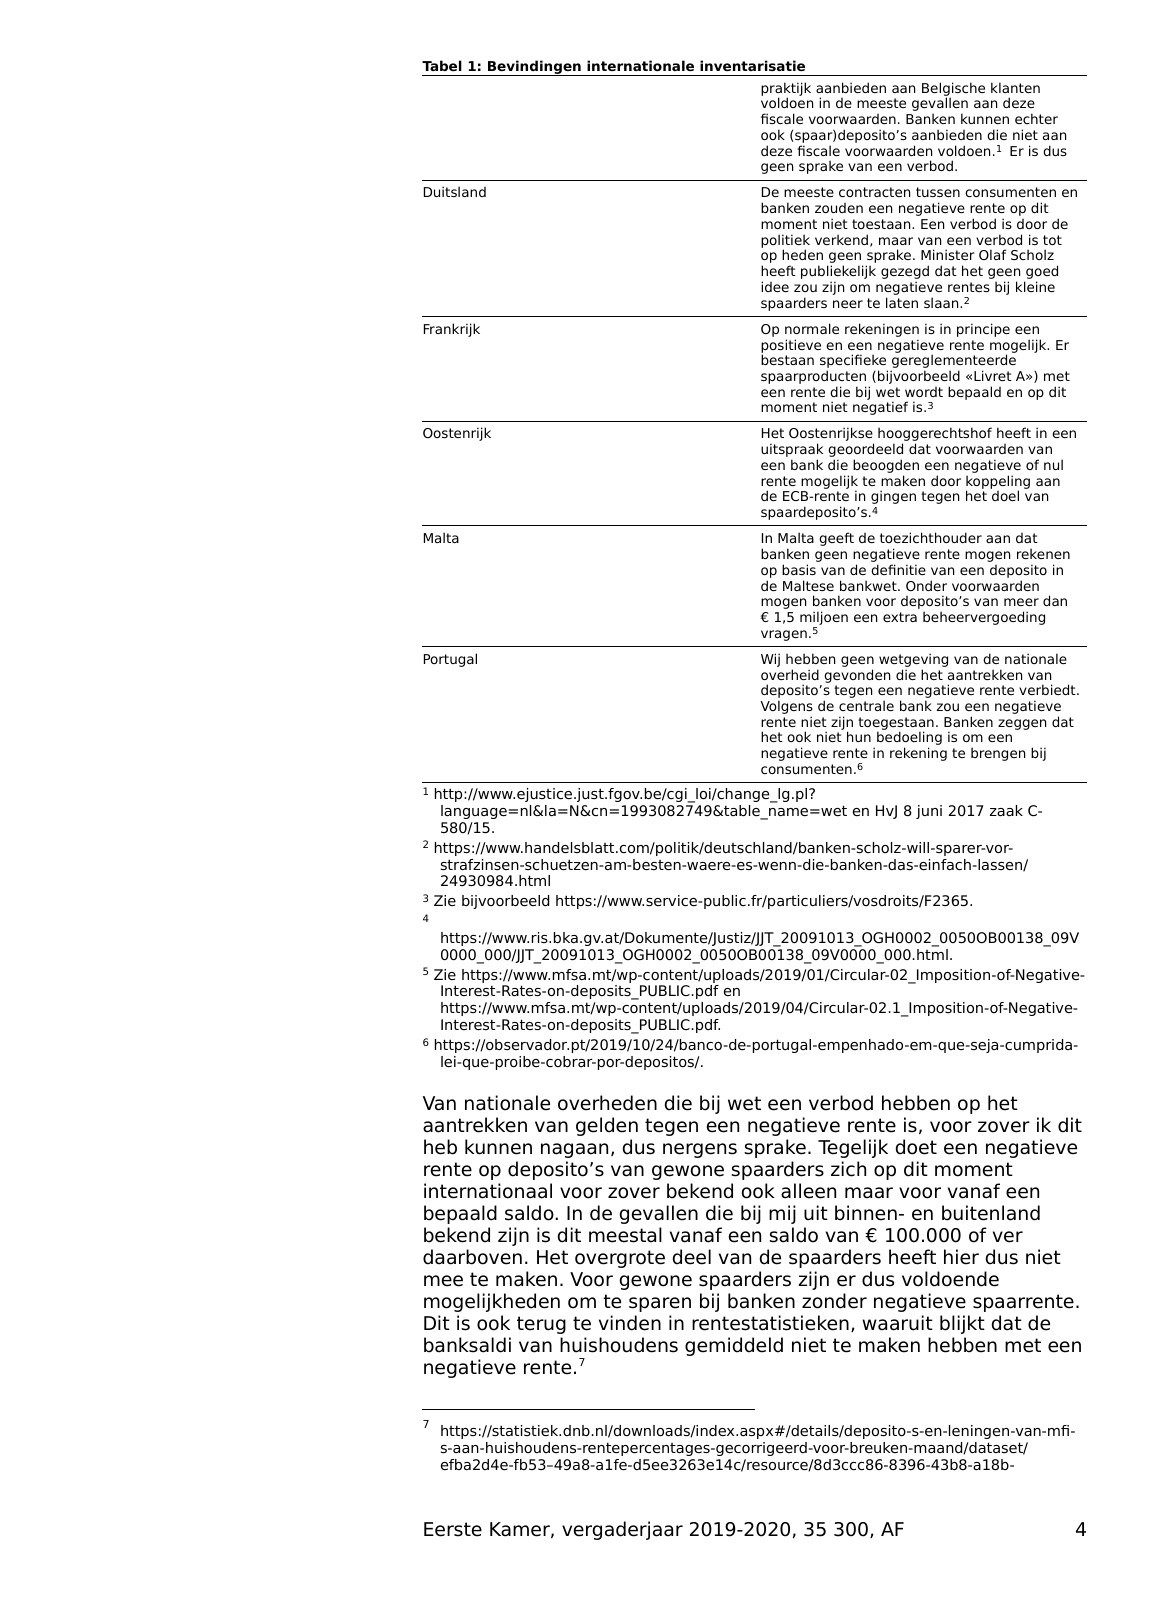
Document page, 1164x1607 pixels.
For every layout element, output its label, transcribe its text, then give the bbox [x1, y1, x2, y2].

table_cell [422, 76, 754, 179]
table_cell Frankrijk [422, 317, 754, 421]
table_cell Oostenrijk [422, 422, 754, 525]
table_cell Op normale rekeningen is in principe een positieve en een negatieve rente mogelijk. Er bestaan specifieke gereglementeerde spaarproducten (bijvoorbeeld «Livret A») met een rente die bij wet wordt bepaald en op dit moment niet negatief is.3 [754, 317, 1087, 421]
text https://statistiek.dnb.nl/downloads/index.aspx#/details/deposito-s-en-leningen-van-mfi-s-aan-huishoudens-rentepercentages-gecorrigeerd-voor-breuken-maand/dataset/efba2d4e-fb53–49a8-a1fe-d5ee3263e14c/resource/8d3ccc86-8396-43b8-a18b- [422, 1418, 1087, 1474]
table_cell Het Oostenrijkse hooggerechtshof heeft in een uitspraak geoordeeld dat voorwaarden van een bank die beoogden een negatieve of nul rente mogelijk te maken door koppeling aan de ECB-rente in gingen tegen het doel van spaardeposito’s.4 [754, 422, 1087, 525]
text Van nationale overheden die bij wet een verbod hebben op het aantrekken van gelden tegen een negatieve rente is, voor zover ik dit heb kunnen nagaan, dus nergens sprake. Tegelijk doet een negatieve rente op deposito’s van gewone spaarders zich op dit moment internationaal voor zover bekend ook alleen maar voor vanaf een bepaald saldo. In de gevallen die bij mij uit binnen- en buitenland bekend zijn is dit meestal vanaf een saldo van € 100.000 of ver daarboven. Het overgrote deel van de spaarders heeft hier dus niet mee te maken. Voor gewone spaarders zijn er dus voldoende mogelijkheden om te sparen bij banken zonder negatieve spaarrente. Dit is ook terug te vinden in rentestatistieken, waaruit blijkt dat de banksaldi van huishoudens gemiddeld niet te maken hebben met een negatieve rente. [422, 1093, 1087, 1379]
table_cell Portugal [422, 647, 754, 782]
table_cell In Malta geeft de toezichthouder aan dat banken geen negatieve rente mogen rekenen op basis van de definitie van een deposito in de Maltese bankwet. Onder voorwaarden mogen banken voor deposito’s van meer dan € 1,5 miljoen een extra beheervergoeding vragen.5 [754, 526, 1087, 646]
table_cell 1 http://www.ejustice.just.fgov.be/cgi_loi/change_lg.pl?language=nl&la=N&cn=1993082749&table_name=wet en HvJ 8 juni 2017 zaak C-580/15. 2 https://www.handelsblatt.com/politik/deutschland/banken-scholz-will-sparer-vor-strafzinsen-schuetzen-am-besten-waere-es-wenn-die-banken-das-einfach-lassen/24930984.html 3 Zie bijvoorbeeld https://www.service-public.fr/particuliers/vosdroits/F2365. 4 https://www.ris.bka.gv.at/Dokumente/Justiz/JJT_20091013_OGH0002_0050OB00138_09V0000_000/JJT_20091013_OGH0002_0050OB00138_09V0000_000.html. 5 Zie https://www.mfsa.mt/wp-content/uploads/2019/01/Circular-02_Imposition-of-Negative-Interest-Rates-on-deposits_PUBLIC.pdf en https://www.mfsa.mt/wp-content/uploads/2019/04/Circular-02.1_Imposition-of-Negative-Interest-Rates-on-deposits_PUBLIC.pdf. 6 https://observador.pt/2019/10/24/banco-de-portugal-empenhado-em-que-seja-cumprida-lei-que-proibe-cobrar-por-depositos/. [422, 783, 1087, 1071]
table_cell Malta [422, 526, 754, 646]
table_cell De meeste contracten tussen consumenten en banken zouden een negatieve rente op dit moment niet toestaan. Een verbod is door de politiek verkend, maar van een verbod is tot op heden geen sprake. Minister Olaf Scholz heeft publiekelijk gezegd dat het geen goed idee zou zijn om negatieve rentes bij kleine spaarders neer te laten slaan.2 [754, 181, 1087, 316]
table_cell praktijk aanbieden aan Belgische klanten voldoen in de meeste gevallen aan deze fiscale voorwaarden. Banken kunnen echter ook (spaar)deposito’s aanbieden die niet aan deze fiscale voorwaarden voldoen.1 Er is dus geen sprake van een verbod. [754, 76, 1087, 179]
table_cell Wij hebben geen wetgeving van de nationale overheid gevonden die het aantrekken van deposito’s tegen een negatieve rente verbiedt. Volgens de centrale bank zou een negatieve rente niet zijn toegestaan. Banken zeggen dat het ook niet hun bedoeling is om een negatieve rente in rekening te brengen bij consumenten.6 [754, 647, 1087, 782]
table_header Tabel 1: Bevindingen internationale inventarisatie [422, 59, 1087, 75]
table_cell Duitsland [422, 181, 754, 316]
